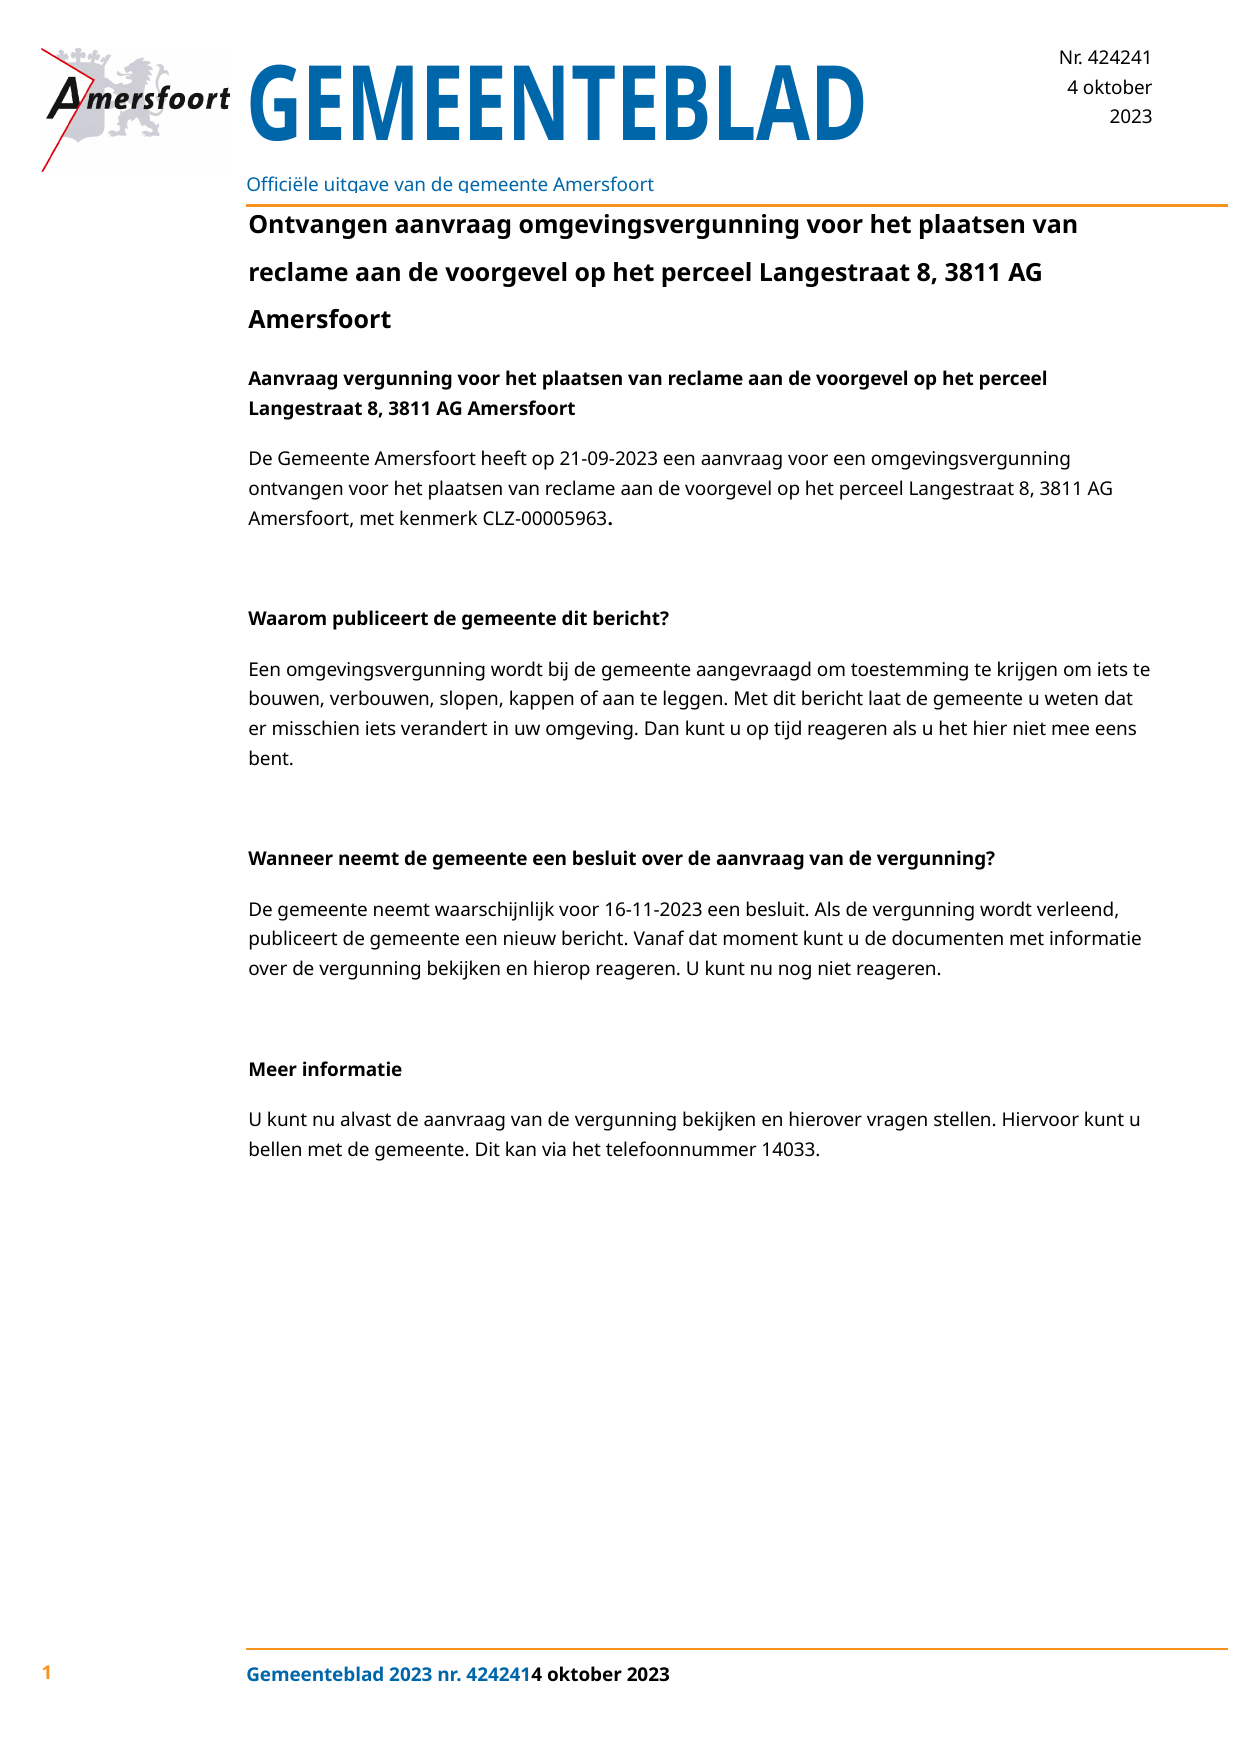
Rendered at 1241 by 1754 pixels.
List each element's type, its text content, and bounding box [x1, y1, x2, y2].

text Aanvraag vergunning voor het plaatsen van reclame aan de voorgevel op het perceel Langestraat 8, 3811 AG Amersfoort [248, 366, 1152, 421]
text Een omgevingsvergunning wordt bij de gemeente aangevraagd om toestemming te krijgen om iets te bouwen, verbouwen, slopen, kappen of aan te leggen. Met dit bericht laat de gemeente u weten dat er misschien iets verandert in uw omgeving. Dan kunt u op tijd reageren als u het hier niet mee eens bent. [248, 656, 1152, 770]
text De gemeente neemt waarschijnlijk voor 16-11-2023 een besluit. Als de vergunning wordt verleend, publiceert de gemeente een nieuw bericht. Vanaf dat moment kunt u de documenten met informatie over de vergunning bekijken en hierop reageren. U kunt nu nog niet reageren. [248, 896, 1152, 981]
text Wanneer neemt de gemeente een besluit over de aanvraag van de vergunning? [248, 846, 1152, 871]
text Meer informatie [248, 1056, 1152, 1082]
text U kunt nu alvast de aanvraag van de vergunning bekijken en hierover vragen stellen. Hiervoor kunt u bellen met de gemeente. Dit kan via het telefoonnummer 14033. [248, 1106, 1152, 1162]
text Ontvangen aanvraag omgevingsvergunning voor het plaatsen van reclame aan de voorgevel op het perceel Langestraat 8, 3811 AG Amersfoort [248, 207, 1152, 336]
picture [41, 47, 231, 172]
text De Gemeente Amersfoort heeft op 21-09-2023 een aanvraag voor een omgevingsvergunning ontvangen voor het plaatsen van reclame aan de voorgevel op het perceel Langestraat 8, 3811 AG Amersfoort, met kenmerk CLZ-00005963. [248, 446, 1152, 530]
text Waarom publiceert de gemeente dit bericht? [248, 606, 1152, 631]
